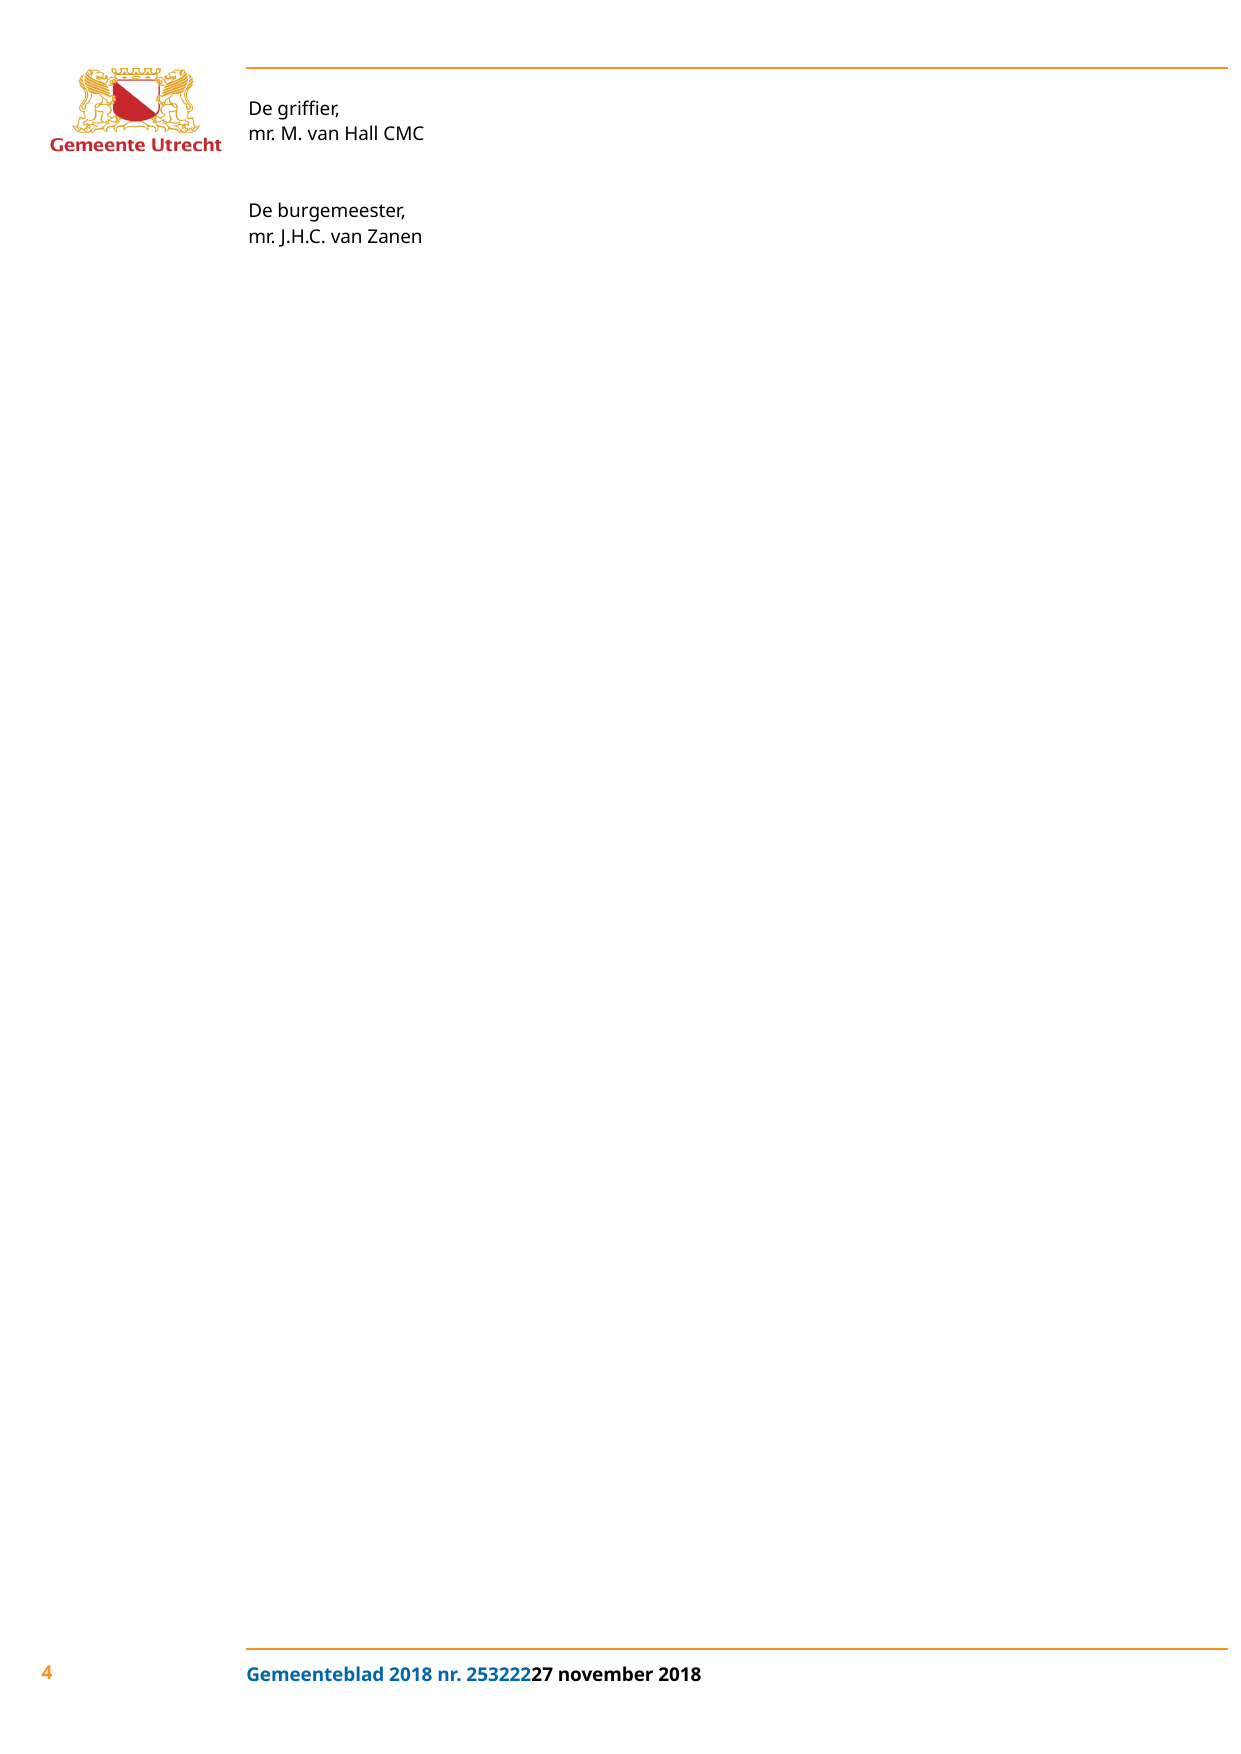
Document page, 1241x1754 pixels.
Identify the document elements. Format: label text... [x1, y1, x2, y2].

picture [41, 47, 231, 172]
text mr. M. van Hall CMC [248, 121, 1152, 146]
text De burgemeester, [248, 198, 1152, 223]
text De griffier, [248, 95, 1152, 121]
text mr. J.H.C. van Zanen [248, 223, 1152, 249]
